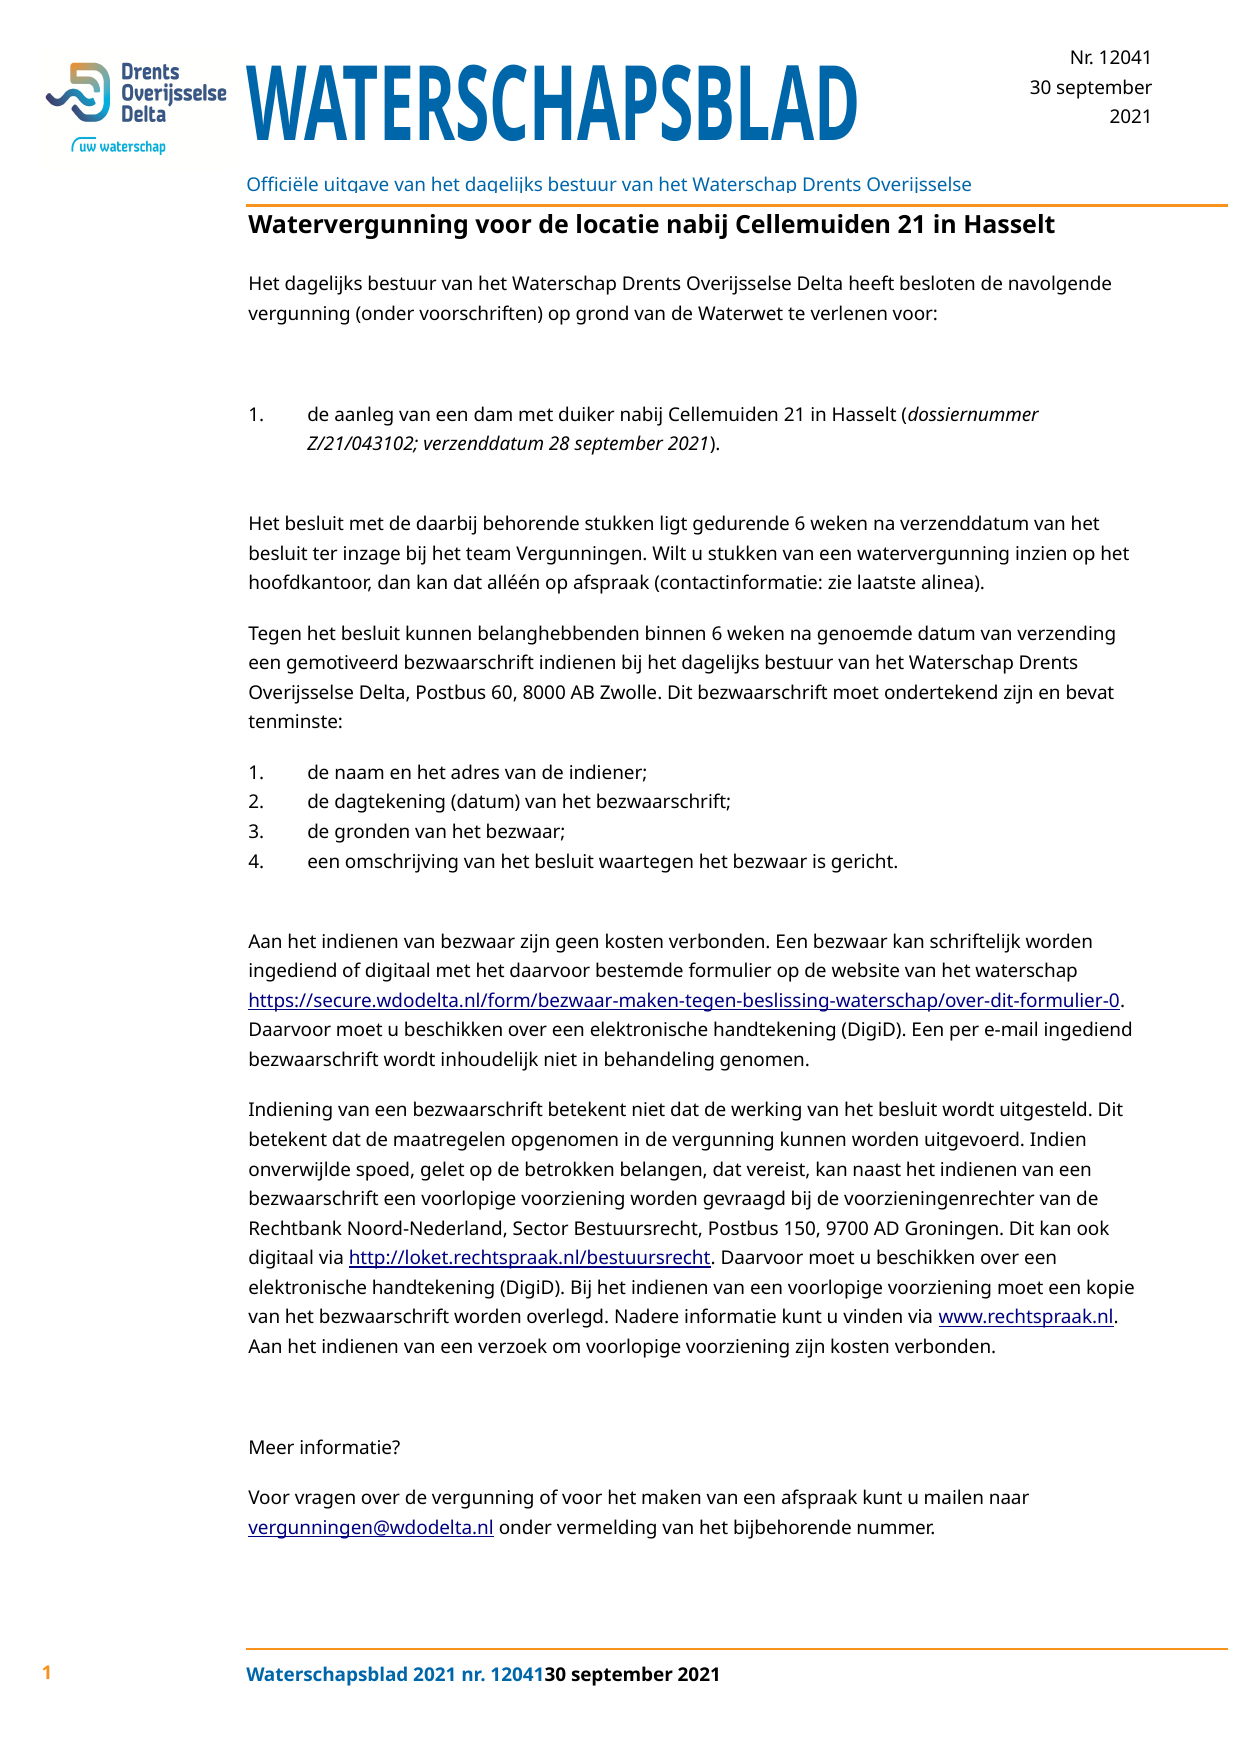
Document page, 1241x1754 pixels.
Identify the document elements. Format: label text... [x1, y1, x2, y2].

text Aan het indienen van bezwaar zijn geen kosten verbonden. Een bezwaar kan schriftelijk worden ingediend of digitaal met het daarvoor bestemde formulier op de website van het waterschap https://secure.wdodelta.nl/form/bezwaar-maken-tegen-beslissing-waterschap/over-dit-formulier-0. Daarvoor moet u beschikken over een elektronische handtekening (DigiD). Een per e-mail ingediend bezwaarschrift wordt inhoudelijk niet in behandeling genomen. [248, 928, 1152, 1072]
list de gronden van het bezwaar; [248, 818, 1152, 844]
list de dagtekening (datum) van het bezwaarschrift; [248, 789, 1152, 814]
list de aanleg van een dam met duiker nabij Cellemuiden 21 in Hasselt (dossiernummer Z/21/043102; verzenddatum 28 september 2021). [248, 401, 1152, 456]
list de naam en het adres van de indiener; [248, 759, 1152, 785]
picture [41, 47, 231, 172]
text Meer informatie? [248, 1434, 1152, 1460]
text Het besluit met de daarbij behorende stukken ligt gedurende 6 weken na verzenddatum van het besluit ter inzage bij het team Vergunningen. Wilt u stukken van een watervergunning inzien op het hoofdkantoor, dan kan dat alléén op afspraak (contactinformatie: zie laatste alinea). [248, 510, 1152, 595]
text Watervergunning voor de locatie nabij Cellemuiden 21 in Hasselt [248, 207, 1152, 241]
text Het dagelijks bestuur van het Waterschap Drents Overijsselse Delta heeft besloten de navolgende vergunning (onder voorschriften) op grond van de Waterwet te verlenen voor: [248, 270, 1152, 326]
text Tegen het besluit kunnen belanghebbenden binnen 6 weken na genoemde datum van verzending een gemotiveerd bezwaarschrift indienen bij het dagelijks bestuur van het Waterschap Drents Overijsselse Delta, Postbus 60, 8000 AB Zwolle. Dit bezwaarschrift moet ondertekend zijn en bevat tenminste: [248, 620, 1152, 734]
text Voor vragen over de vergunning of voor het maken van een afspraak kunt u mailen naar vergunningen@wdodelta.nl onder vermelding van het bijbehorende nummer. [248, 1484, 1152, 1540]
list een omschrijving van het besluit waartegen het bezwaar is gericht. [248, 848, 1152, 873]
text Indiening van een bezwaarschrift betekent niet dat de werking van het besluit wordt uitgesteld. Dit betekent dat de maatregelen opgenomen in de vergunning kunnen worden uitgevoerd. Indien onverwijlde spoed, gelet op de betrokken belangen, dat vereist, kan naast het indienen van een bezwaarschrift een voorlopige voorziening worden gevraagd bij de voorzieningenrechter van de Rechtbank Noord-Nederland, Sector Bestuursrecht, Postbus 150, 9700 AD Groningen. Dit kan ook digitaal via http://loket.rechtspraak.nl/bestuursrecht. Daarvoor moet u beschikken over een elektronische handtekening (DigiD). Bij het indienen van een voorlopige voorziening moet een kopie van het bezwaarschrift worden overlegd. Nadere informatie kunt u vinden via www.rechtspraak.nl. Aan het indienen van een verzoek om voorlopige voorziening zijn kosten verbonden. [248, 1097, 1152, 1359]
